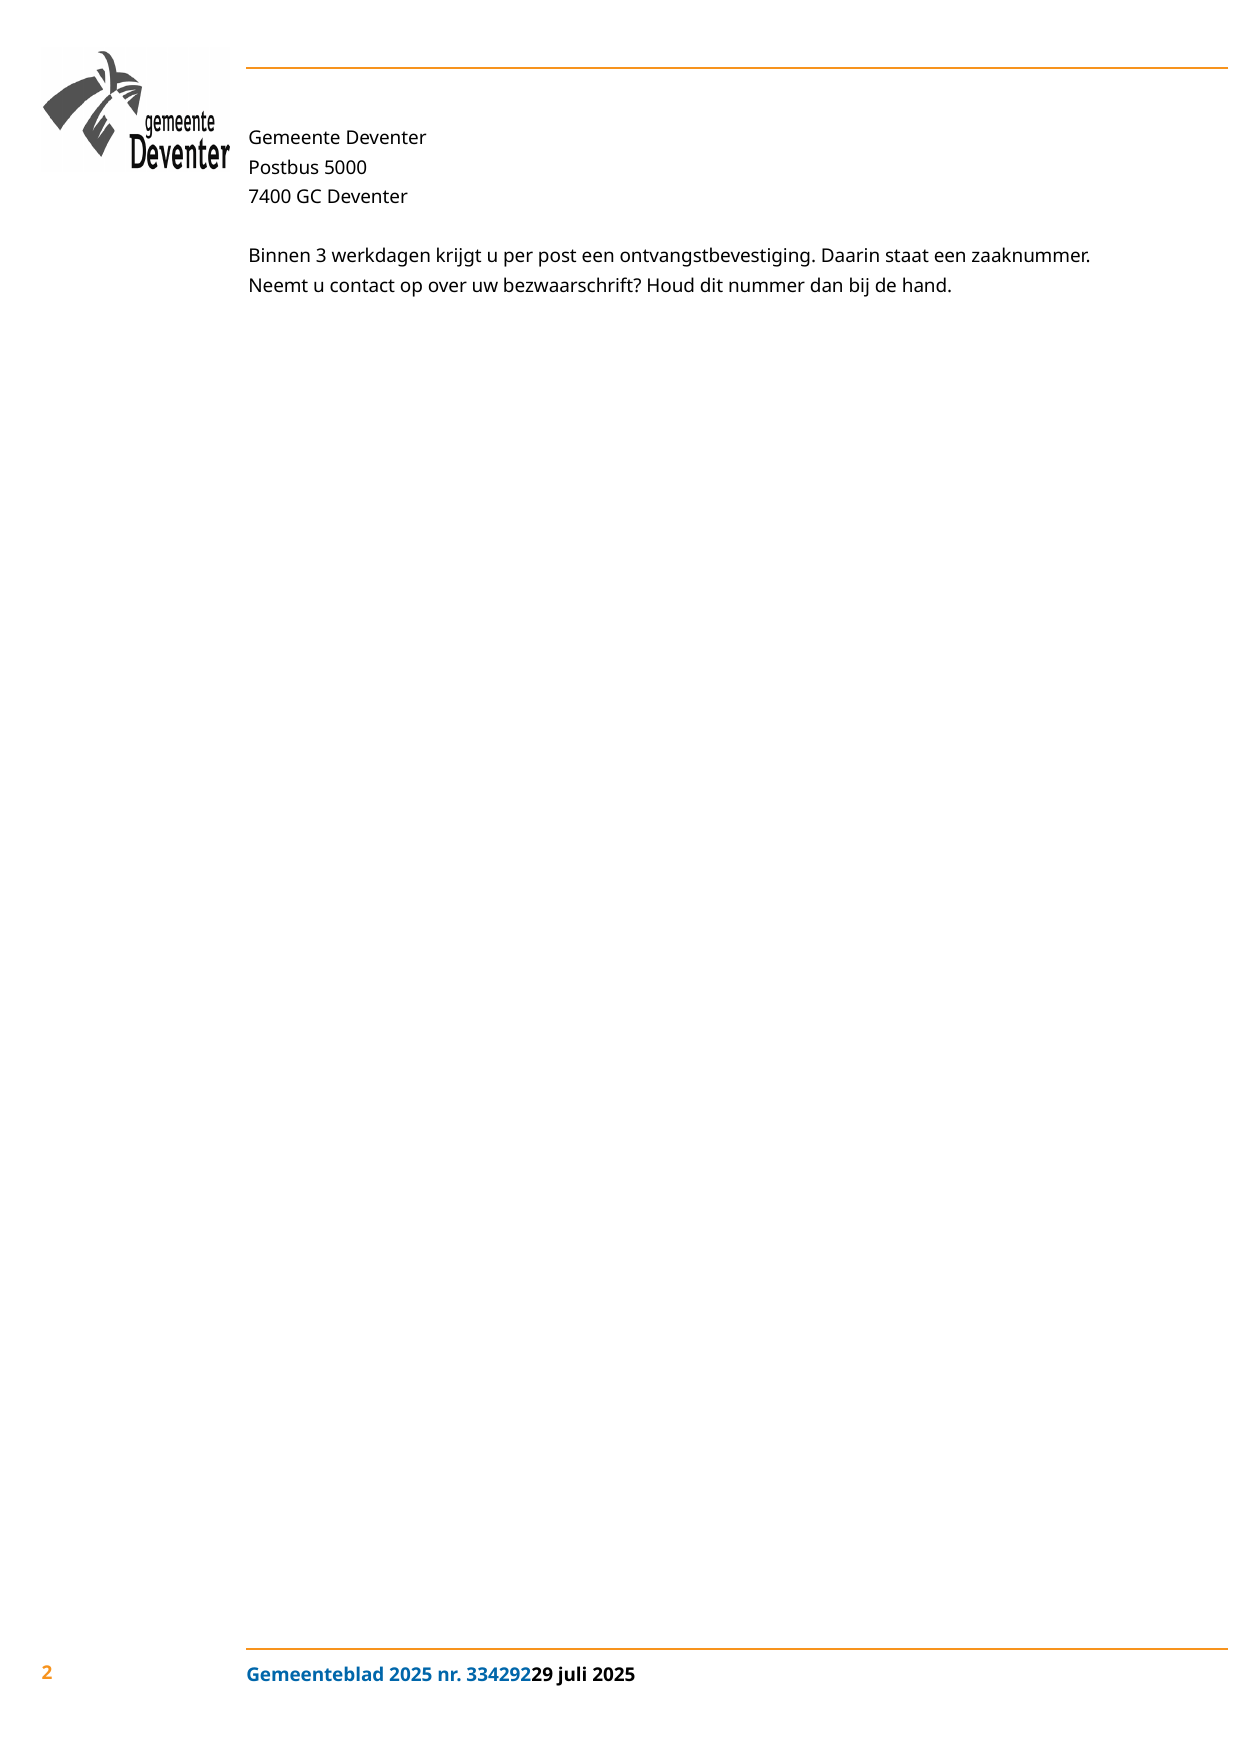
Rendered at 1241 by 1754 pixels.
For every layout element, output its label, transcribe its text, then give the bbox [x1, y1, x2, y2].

text Gemeente Deventer [248, 124, 1152, 150]
text 7400 GC Deventer [248, 183, 1152, 209]
text Postbus 5000 [248, 154, 1152, 180]
picture [41, 47, 231, 172]
text Binnen 3 werkdagen krijgt u per post een ontvangstbevestiging. Daarin staat een zaaknummer. Neemt u contact op over uw bezwaarschrift? Houd dit nummer dan bij de hand. [248, 243, 1152, 298]
